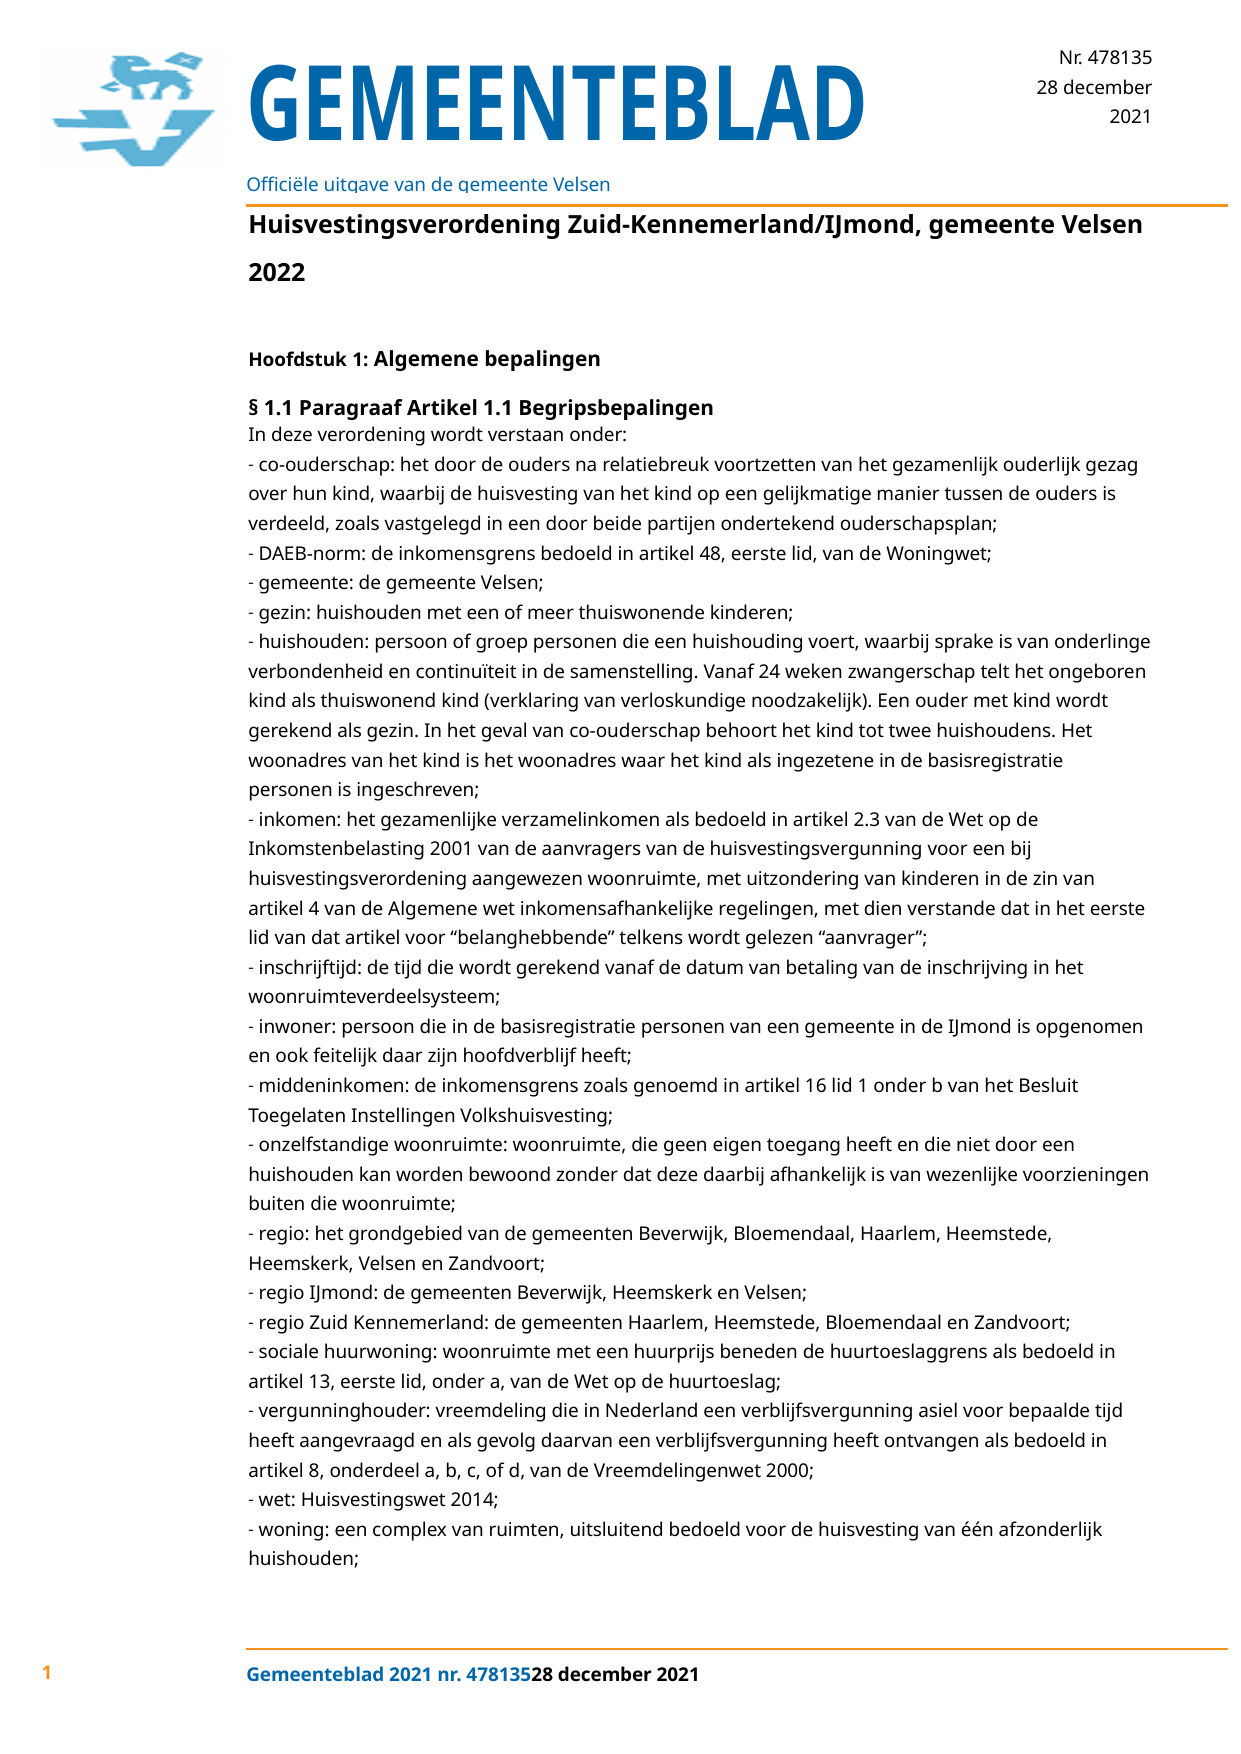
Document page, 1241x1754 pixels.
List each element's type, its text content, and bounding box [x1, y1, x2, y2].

text ˗ woning: een complex van ruimten, uitsluitend bedoeld voor de huisvesting van één afzonderlijk huishouden; [248, 1516, 1152, 1571]
text ˗ DAEB-norm: de inkomensgrens bedoeld in artikel 48, eerste lid, van de Woningwet; [248, 540, 1152, 565]
text ˗ inwoner: persoon die in de basisregistratie personen van een gemeente in de IJmond is opgenomen en ook feitelijk daar zijn hoofdverblijf heeft; [248, 1013, 1152, 1068]
text ˗ co-ouderschap: het door de ouders na relatiebreuk voortzetten van het gezamenlijk ouderlijk gezag over hun kind, waarbij de huisvesting van het kind op een gelijkmatige manier tussen de ouders is verdeeld, zoals vastgelegd in een door beide partijen ondertekend ouderschapsplan; [248, 451, 1152, 536]
text ˗ gezin: huishouden met een of meer thuiswonende kinderen; [248, 599, 1152, 624]
text ˗ sociale huurwoning: woonruimte met een huurprijs beneden de huurtoeslaggrens als bedoeld in artikel 13, eerste lid, onder a, van de Wet op de huurtoeslag; [248, 1338, 1152, 1394]
picture [41, 47, 231, 172]
text ˗ inkomen: het gezamenlijke verzamelinkomen als bedoeld in artikel 2.3 van de Wet op de Inkomstenbelasting 2001 van de aanvragers van de huisvestingsvergunning voor een bij huisvestingsverordening aangewezen woonruimte, met uitzondering van kinderen in de zin van artikel 4 van de Algemene wet inkomensafhankelijke regelingen, met dien verstande dat in het eerste lid van dat artikel voor “belanghebbende” telkens wordt gelezen “aanvrager”; [248, 806, 1152, 950]
text ˗ regio Zuid Kennemerland: de gemeenten Haarlem, Heemstede, Bloemendaal en Zandvoort; [248, 1309, 1152, 1334]
text Huisvestingsverordening Zuid-Kennemerland/IJmond, gemeente Velsen 2022 [248, 207, 1152, 288]
text § 1.1 Paragraaf Artikel 1.1 Begripsbepalingen [248, 393, 1152, 421]
text ˗ wet: Huisvestingswet 2014; [248, 1486, 1152, 1512]
text ˗ huishouden: persoon of groep personen die een huishouding voert, waarbij sprake is van onderlinge verbondenheid en continuïteit in de samenstelling. Vanaf 24 weken zwangerschap telt het ongeboren kind als thuiswonend kind (verklaring van verloskundige noodzakelijk). Een ouder met kind wordt gerekend als gezin. In het geval van co-ouderschap behoort het kind tot twee huishoudens. Het woonadres van het kind is het woonadres waar het kind als ingezetene in de basisregistratie personen is ingeschreven; [248, 628, 1152, 802]
text In deze verordening wordt verstaan onder: [248, 421, 1152, 447]
text ˗ gemeente: de gemeente Velsen; [248, 569, 1152, 595]
text Hoofdstuk 1: Algemene bepalingen [248, 344, 1152, 372]
text ˗ regio IJmond: de gemeenten Beverwijk, Heemskerk en Velsen; [248, 1279, 1152, 1305]
text ˗ onzelfstandige woonruimte: woonruimte, die geen eigen toegang heeft en die niet door een huishouden kan worden bewoond zonder dat deze daarbij afhankelijk is van wezenlijke voorzieningen buiten die woonruimte; [248, 1131, 1152, 1216]
text ˗ vergunninghouder: vreemdeling die in Nederland een verblijfsvergunning asiel voor bepaalde tijd heeft aangevraagd en als gevolg daarvan een verblijfsvergunning heeft ontvangen als bedoeld in artikel 8, onderdeel a, b, c, of d, van de Vreemdelingenwet 2000; [248, 1398, 1152, 1482]
text ˗ inschrijftijd: de tijd die wordt gerekend vanaf de datum van betaling van de inschrijving in het woonruimteverdeelsysteem; [248, 954, 1152, 1009]
text ˗ regio: het grondgebied van de gemeenten Beverwijk, Bloemendaal, Haarlem, Heemstede, Heemskerk, Velsen en Zandvoort; [248, 1220, 1152, 1275]
text ˗ middeninkomen: de inkomensgrens zoals genoemd in artikel 16 lid 1 onder b van het Besluit Toegelaten Instellingen Volkshuisvesting; [248, 1072, 1152, 1127]
